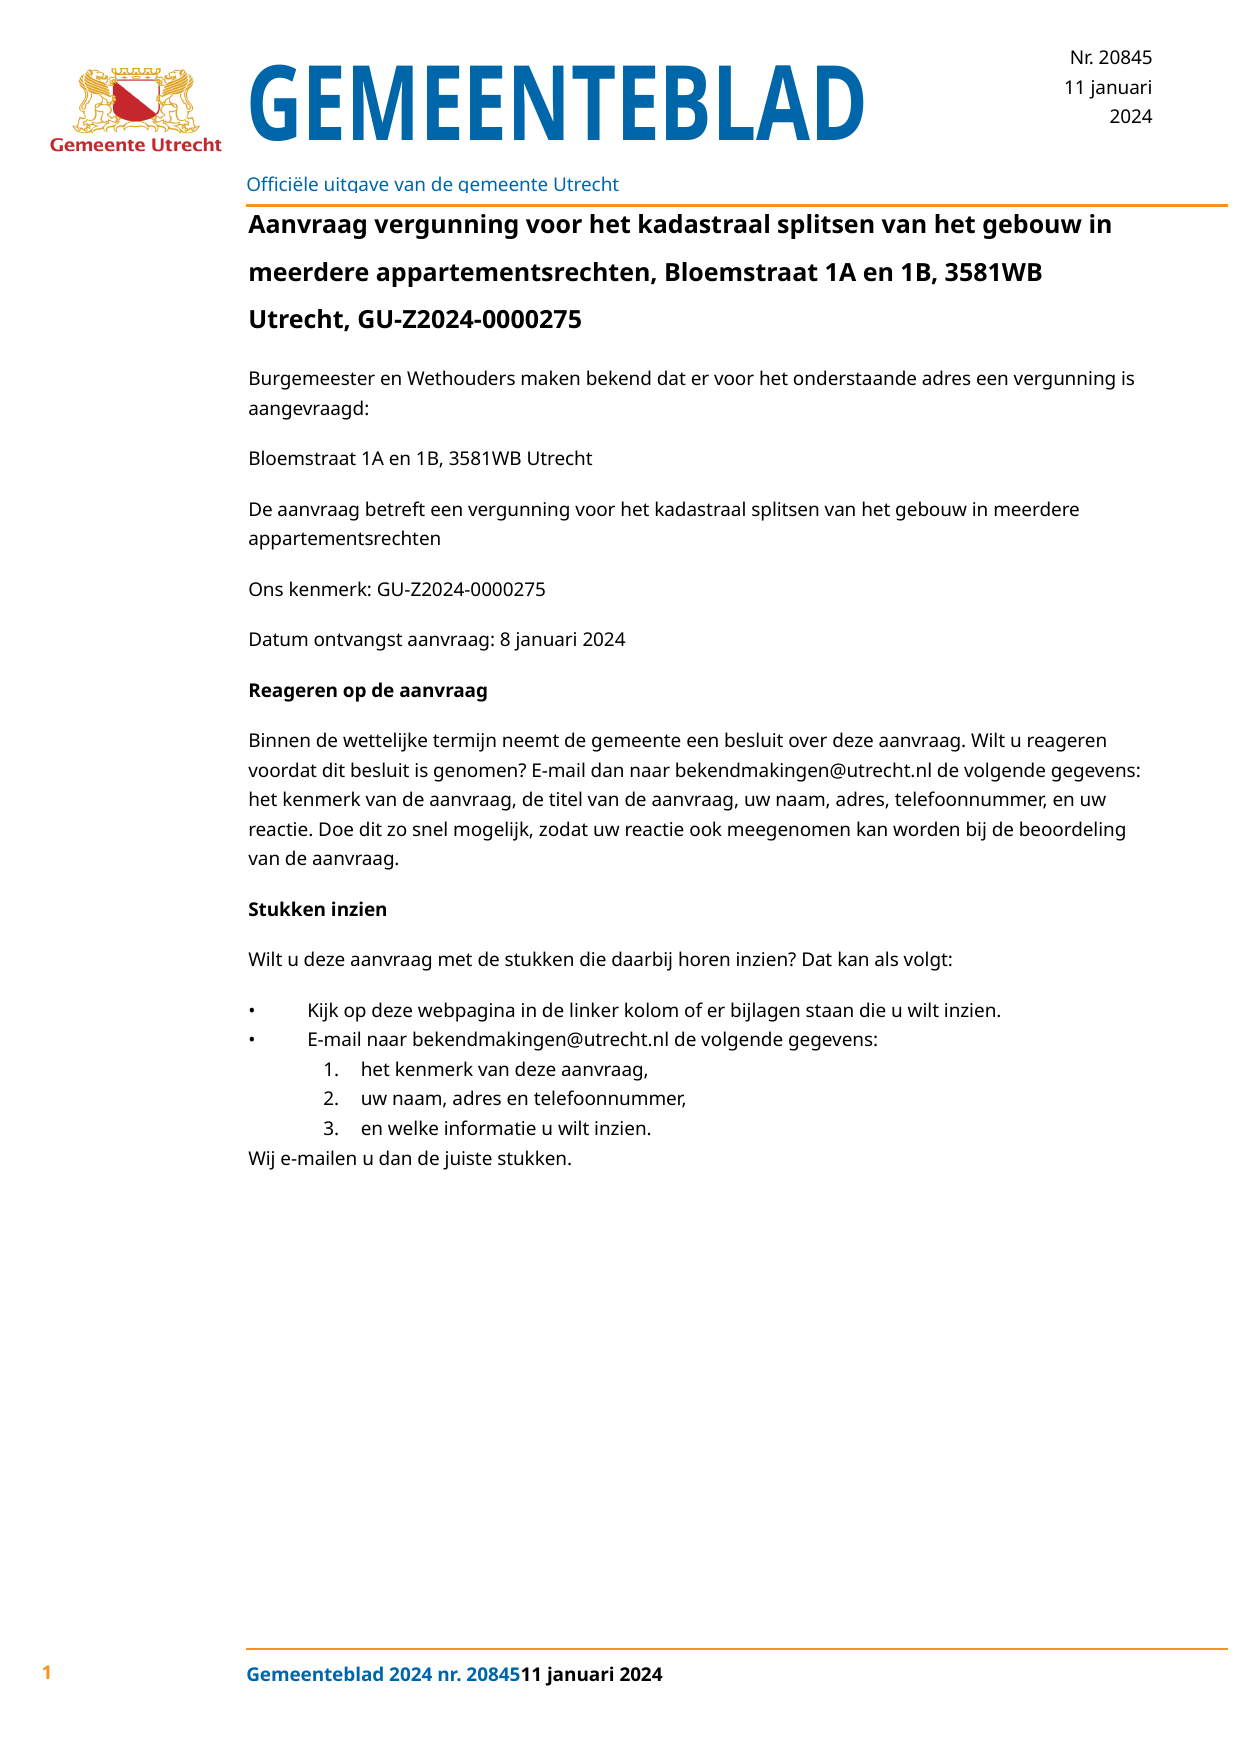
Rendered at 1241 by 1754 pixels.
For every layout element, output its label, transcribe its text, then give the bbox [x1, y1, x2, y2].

text Stukken inzien [248, 896, 1152, 922]
list E-mail naar bekendmakingen@utrecht.nl de volgende gegevens: [248, 1026, 1152, 1052]
text Burgemeester en Wethouders maken bekend dat er voor het onderstaande adres een vergunning is aangevraagd: [248, 366, 1152, 421]
picture [41, 47, 231, 172]
text Wilt u deze aanvraag met de stukken die daarbij horen inzien? Dat kan als volgt: [248, 946, 1152, 972]
text Wij e-mailen u dan de juiste stukken. [248, 1145, 1152, 1170]
list Kijk op deze webpagina in de linker kolom of er bijlagen staan die u wilt inzien. [248, 997, 1152, 1022]
text Aanvraag vergunning voor het kadastraal splitsen van het gebouw in meerdere appartementsrechten, Bloemstraat 1A en 1B, 3581WB Utrecht, GU-Z2024-0000275 [248, 207, 1152, 336]
text Bloemstraat 1A en 1B, 3581WB Utrecht [248, 446, 1152, 471]
list het kenmerk van deze aanvraag, [323, 1056, 1152, 1082]
list en welke informatie u wilt inzien. [323, 1115, 1152, 1141]
text Datum ontvangst aanvraag: 8 januari 2024 [248, 626, 1152, 652]
text Ons kenmerk: GU-Z2024-0000275 [248, 576, 1152, 602]
text De aanvraag betreft een vergunning voor het kadastraal splitsen van het gebouw in meerdere appartementsrechten [248, 496, 1152, 551]
text Binnen de wettelijke termijn neemt de gemeente een besluit over deze aanvraag. Wilt u reageren voordat dit besluit is genomen? E-mail dan naar bekendmakingen@utrecht.nl de volgende gegevens: het kenmerk van de aanvraag, de titel van de aanvraag, uw naam, adres, telefoonnummer, en uw reactie. Doe dit zo snel mogelijk, zodat uw reactie ook meegenomen kan worden bij de beoordeling van de aanvraag. [248, 727, 1152, 871]
text Reageren op de aanvraag [248, 677, 1152, 702]
list uw naam, adres en telefoonnummer, [323, 1086, 1152, 1111]
